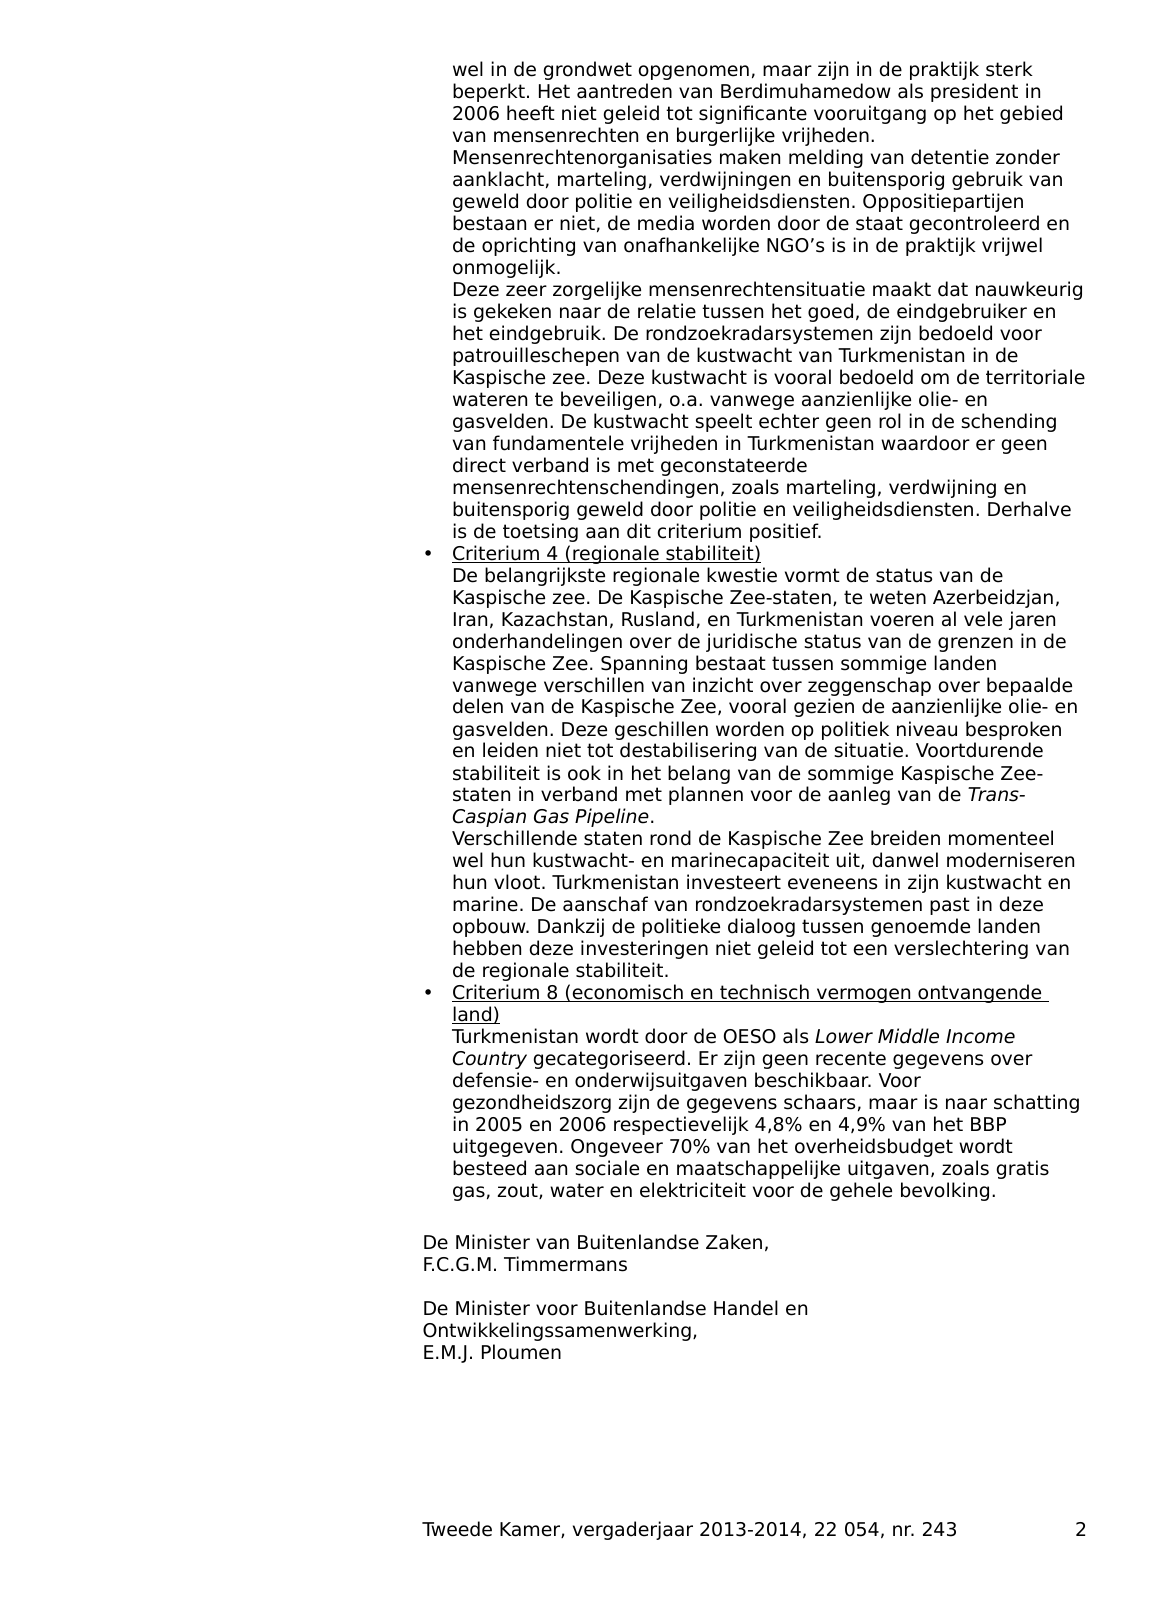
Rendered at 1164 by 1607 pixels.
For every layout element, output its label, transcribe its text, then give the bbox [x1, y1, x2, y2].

text Verschillende staten rond de Kaspische Zee breiden momenteel wel hun kustwacht- en marinecapaciteit uit, danwel moderniseren hun vloot. Turkmenistan investeert eveneens in zijn kustwacht en marine. De aanschaf van rondzoekradarsystemen past in deze opbouw. Dankzij de politieke dialoog tussen genoemde landen hebben deze investeringen niet geleid tot een verslechtering van de regionale stabiliteit. [452, 828, 1087, 982]
text De Minister voor Buitenlandse Handel en Ontwikkelingssamenwerking, E.M.J. Ploumen [422, 1298, 1087, 1364]
text Mensenrechtenorganisaties maken melding van detentie zonder aanklacht, marteling, verdwijningen en buitensporig gebruik van geweld door politie en veiligheidsdiensten. Oppositiepartijen bestaan er niet, de media worden door de staat gecontroleerd en de oprichting van onafhankelijke NGO’s is in de praktijk vrijwel onmogelijk. [452, 147, 1087, 279]
text • Criterium 8 (economisch en technisch vermogen ontvangende land) [422, 982, 1087, 1026]
text Turkmenistan wordt door de OESO als Lower Middle Income Country gecategoriseerd. Er zijn geen recente gegevens over defensie- en onderwijsuitgaven beschikbaar. Voor gezondheidszorg zijn de gegevens schaars, maar is naar schatting in 2005 en 2006 respectievelijk 4,8% en 4,9% van het BBP uitgegeven. Ongeveer 70% van het overheidsbudget wordt besteed aan sociale en maatschappelijke uitgaven, zoals gratis gas, zout, water en elektriciteit voor de gehele bevolking. [452, 1026, 1087, 1202]
text Deze zeer zorgelijke mensenrechtensituatie maakt dat nauwkeurig is gekeken naar de relatie tussen het goed, de eindgebruiker en het eindgebruik. De rondzoekradarsystemen zijn bedoeld voor patrouilleschepen van de kustwacht van Turkmenistan in de Kaspische zee. Deze kustwacht is vooral bedoeld om de territoriale wateren te beveiligen, o.a. vanwege aanzienlijke olie- en gasvelden. De kustwacht speelt echter geen rol in de schending van fundamentele vrijheden in Turkmenistan waardoor er geen direct verband is met geconstateerde mensenrechtenschendingen, zoals marteling, verdwijning en buitensporig geweld door politie en veiligheidsdiensten. Derhalve is de toetsing aan dit criterium positief. [452, 279, 1087, 543]
text • Criterium 4 (regionale stabiliteit) [422, 543, 1087, 564]
text De Minister van Buitenlandse Zaken, F.C.G.M. Timmermans [422, 1232, 1087, 1276]
text De belangrijkste regionale kwestie vormt de status van de Kaspische zee. De Kaspische Zee-staten, te weten Azerbeidzjan, Iran, Kazachstan, Rusland, en Turkmenistan voeren al vele jaren onderhandelingen over de juridische status van de grenzen in de Kaspische Zee. Spanning bestaat tussen sommige landen vanwege verschillen van inzicht over zeggenschap over bepaalde delen van de Kaspische Zee, vooral gezien de aanzienlijke olie- en gasvelden. Deze geschillen worden op politiek niveau besproken en leiden niet tot destabilisering van de situatie. Voortdurende stabiliteit is ook in het belang van de sommige Kaspische Zee-staten in verband met plannen voor de aanleg van de Trans-Caspian Gas Pipeline. [452, 564, 1087, 828]
text wel in de grondwet opgenomen, maar zijn in de praktijk sterk beperkt. Het aantreden van Berdimuhamedow als president in 2006 heeft niet geleid tot significante vooruitgang op het gebied van mensenrechten en burgerlijke vrijheden. [452, 59, 1087, 147]
